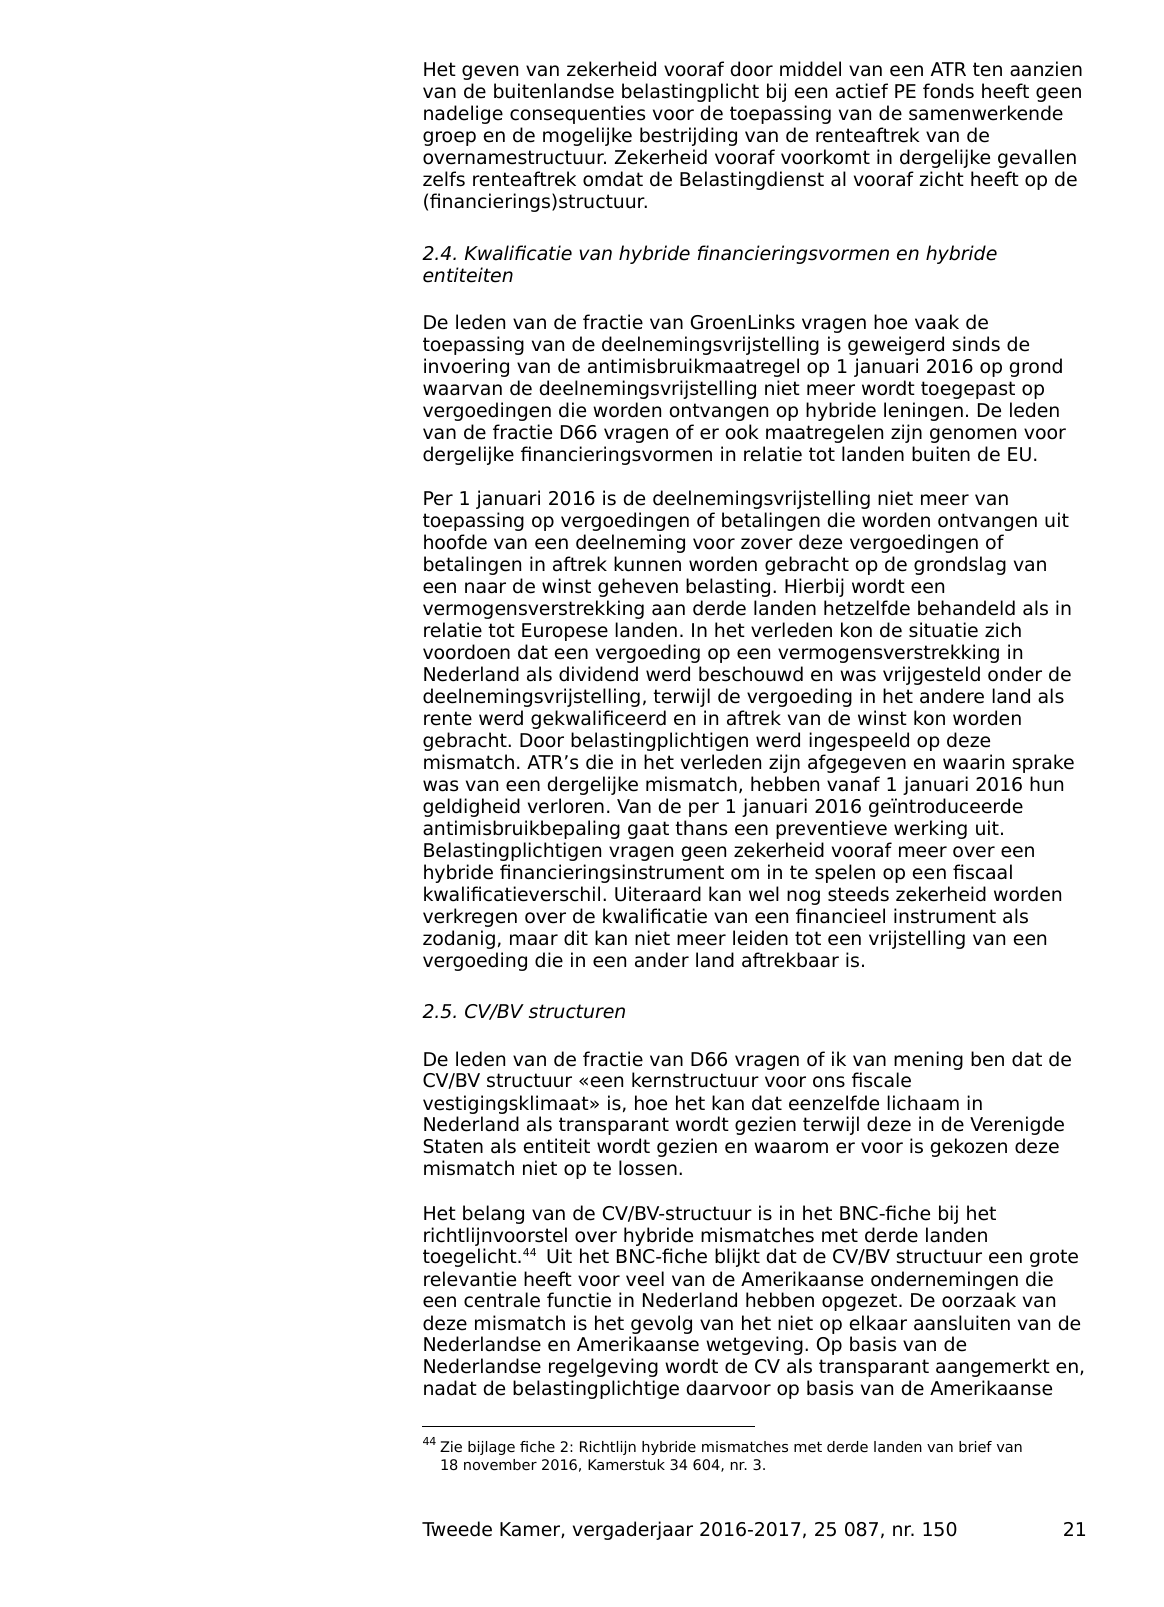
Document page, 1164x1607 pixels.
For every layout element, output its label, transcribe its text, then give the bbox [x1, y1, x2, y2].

text De leden van de fractie van D66 vragen of ik van mening ben dat de CV/BV structuur «een kernstructuur voor ons fiscale vestigingsklimaat» is, hoe het kan dat eenzelfde lichaam in Nederland als transparant wordt gezien terwijl deze in de Verenigde Staten als entiteit wordt gezien en waarom er voor is gekozen deze mismatch niet op te lossen. [422, 1048, 1087, 1180]
text Zie bijlage fiche 2: Richtlijn hybride mismatches met derde landen van brief van 18 november 2016, Kamerstuk 34 604, nr. 3. [422, 1435, 1087, 1474]
text De leden van de fractie van GroenLinks vragen hoe vaak de toepassing van de deelnemingsvrijstelling is geweigerd sinds de invoering van de antimisbruikmaatregel op 1 januari 2016 op grond waarvan de deelnemingsvrijstelling niet meer wordt toegepast op vergoedingen die worden ontvangen op hybride leningen. De leden van de fractie D66 vragen of er ook maatregelen zijn genomen voor dergelijke financieringsvormen in relatie tot landen buiten de EU. [422, 312, 1087, 466]
text Het belang van de CV/BV-structuur is in het BNC-fiche bij het richtlijnvoorstel over hybride mismatches met derde landen toegelicht. Uit het BNC-fiche blijkt dat de CV/BV structuur een grote relevantie heeft voor veel van de Amerikaanse ondernemingen die een centrale functie in Nederland hebben opgezet. De oorzaak van deze mismatch is het gevolg van het niet op elkaar aansluiten van de Nederlandse en Amerikaanse wetgeving. Op basis van de Nederlandse regelgeving wordt de CV als transparant aangemerkt en, nadat de belastingplichtige daarvoor op basis van de Amerikaanse [422, 1202, 1087, 1400]
text Het geven van zekerheid vooraf door middel van een ATR ten aanzien van de buitenlandse belastingplicht bij een actief PE fonds heeft geen nadelige consequenties voor de toepassing van de samenwerkende groep en de mogelijke bestrijding van de renteaftrek van de overnamestructuur. Zekerheid vooraf voorkomt in dergelijke gevallen zelfs renteaftrek omdat de Belastingdienst al vooraf zicht heeft op de (financierings)structuur. [422, 59, 1087, 213]
text Per 1 januari 2016 is de deelnemingsvrijstelling niet meer van toepassing op vergoedingen of betalingen die worden ontvangen uit hoofde van een deelneming voor zover deze vergoedingen of betalingen in aftrek kunnen worden gebracht op de grondslag van een naar de winst geheven belasting. Hierbij wordt een vermogensverstrekking aan derde landen hetzelfde behandeld als in relatie tot Europese landen. In het verleden kon de situatie zich voordoen dat een vergoeding op een vermogensverstrekking in Nederland als dividend werd beschouwd en was vrijgesteld onder de deelnemingsvrijstelling, terwijl de vergoeding in het andere land als rente werd gekwalificeerd en in aftrek van de winst kon worden gebracht. Door belastingplichtigen werd ingespeeld op deze mismatch. ATR’s die in het verleden zijn afgegeven en waarin sprake was van een dergelijke mismatch, hebben vanaf 1 januari 2016 hun geldigheid verloren. Van de per 1 januari 2016 geïntroduceerde antimisbruikbepaling gaat thans een preventieve werking uit. Belastingplichtigen vragen geen zekerheid vooraf meer over een hybride financieringsinstrument om in te spelen op een fiscaal kwalificatieverschil. Uiteraard kan wel nog steeds zekerheid worden verkregen over de kwalificatie van een financieel instrument als zodanig, maar dit kan niet meer leiden tot een vrijstelling van een vergoeding die in een ander land aftrekbaar is. [422, 488, 1087, 971]
subtitle 2.5. CV/BV structuren [422, 1001, 1087, 1023]
subtitle 2.4. Kwalificatie van hybride financieringsvormen en hybride entiteiten [422, 243, 1087, 287]
